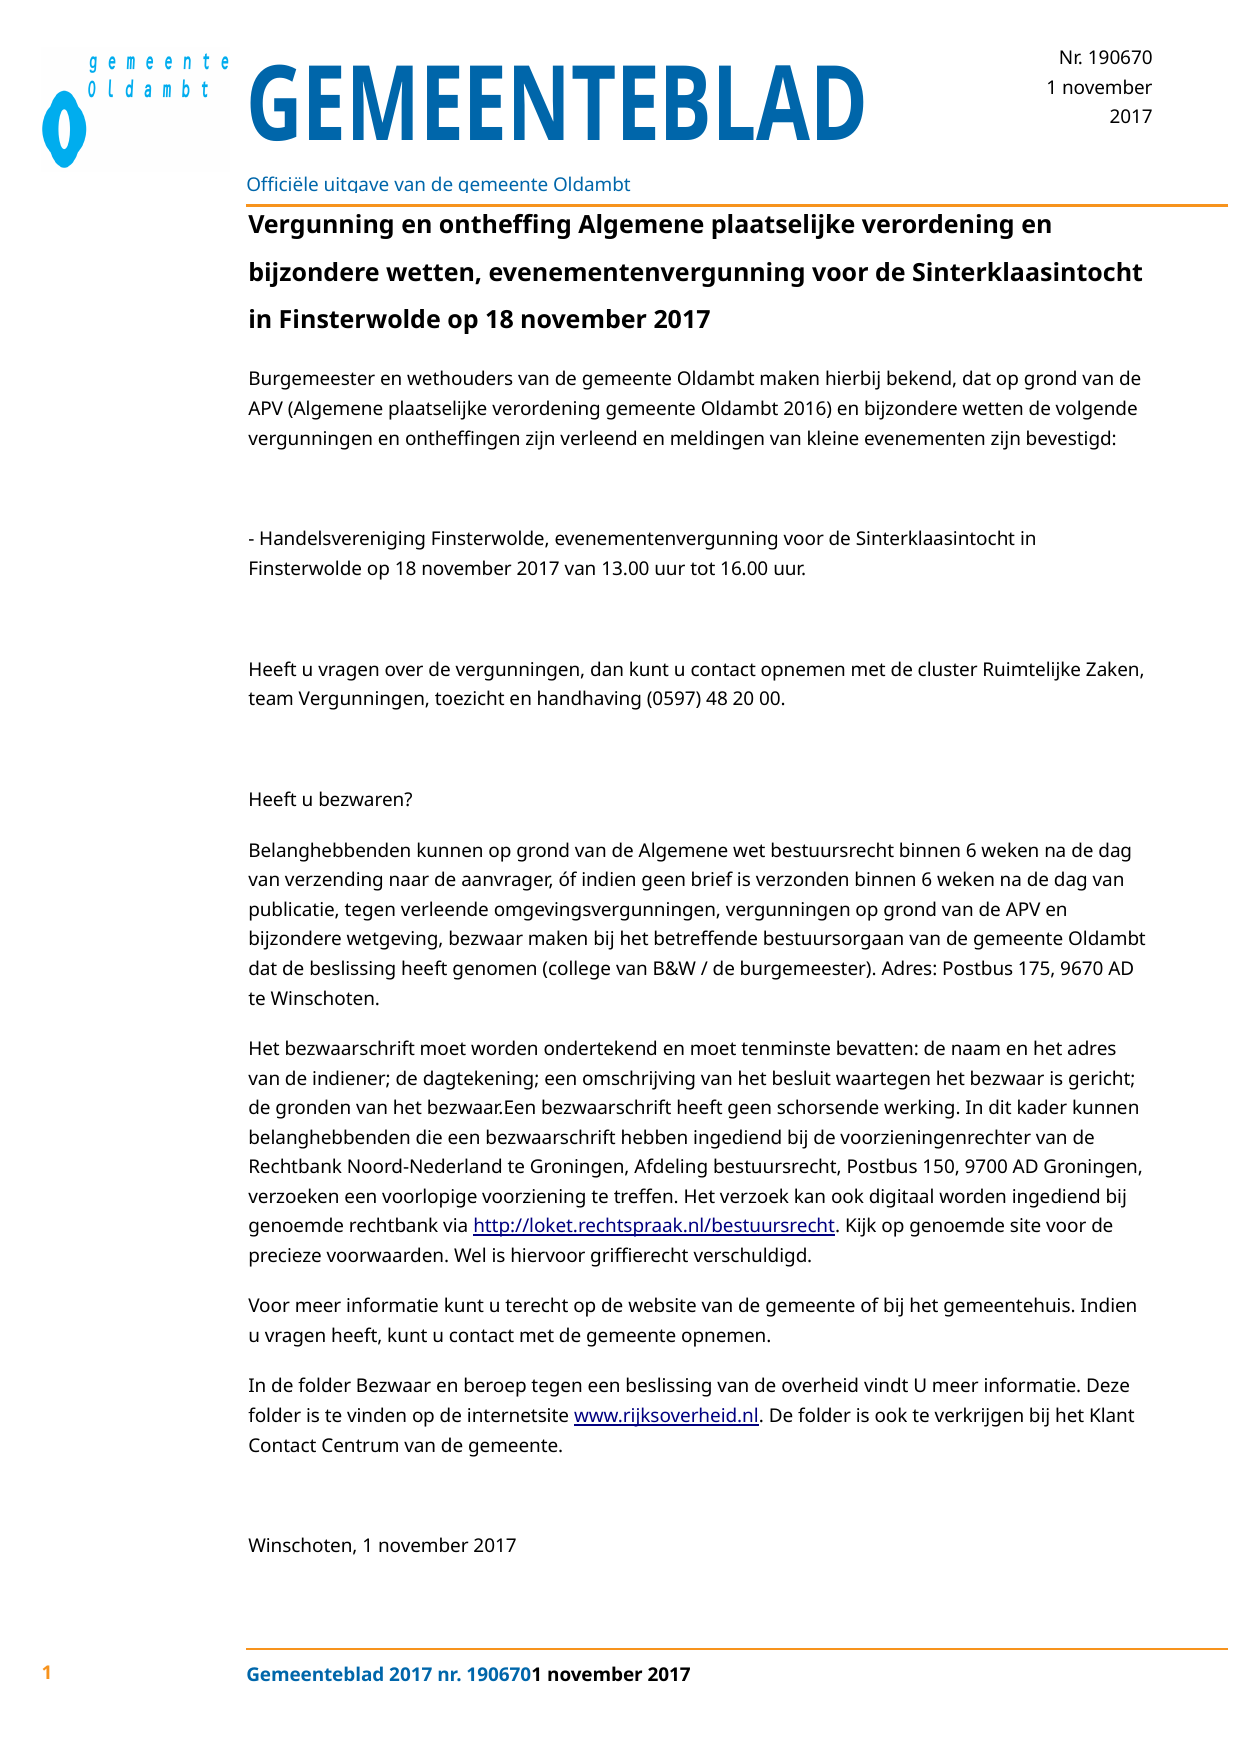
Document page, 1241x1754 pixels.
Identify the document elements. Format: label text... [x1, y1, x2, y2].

text Voor meer informatie kunt u terecht op de website van de gemeente of bij het gemeentehuis. Indien u vragen heeft, kunt u contact met de gemeente opnemen. [248, 1293, 1152, 1348]
text Belanghebbenden kunnen op grond van de Algemene wet bestuursrecht binnen 6 weken na de dag van verzending naar de aanvrager, óf indien geen brief is verzonden binnen 6 weken na de dag van publicatie, tegen verleende omgevingsvergunningen, vergunningen op grond van de APV en bijzondere wetgeving, bezwaar maken bij het betreffende bestuursorgaan van de gemeente Oldambt dat de beslissing heeft genomen (college van B&W / de burgemeester). Adres: Postbus 175, 9670 AD te Winschoten. [248, 837, 1152, 1010]
text Burgemeester en wethouders van de gemeente Oldambt maken hierbij bekend, dat op grond van de APV (Algemene plaatselijke verordening gemeente Oldambt 2016) en bijzondere wetten de volgende vergunningen en ontheffingen zijn verleend en meldingen van kleine evenementen zijn bevestigd: [248, 366, 1152, 450]
text Het bezwaarschrift moet worden ondertekend en moet tenminste bevatten: de naam en het adres van de indiener; de dagtekening; een omschrijving van het besluit waartegen het bezwaar is gericht; de gronden van het bezwaar.Een bezwaarschrift heeft geen schorsende werking. In dit kader kunnen belanghebbenden die een bezwaarschrift hebben ingediend bij de voorzieningenrechter van de Rechtbank Noord-Nederland te Groningen, Afdeling bestuursrecht, Postbus 150, 9700 AD Groningen, verzoeken een voorlopige voorziening te treffen. Het verzoek kan ook digitaal worden ingediend bij genoemde rechtbank via http://loket.rechtspraak.nl/bestuursrecht. Kijk op genoemde site voor de precieze voorwaarden. Wel is hiervoor griffierecht verschuldigd. [248, 1035, 1152, 1268]
text - Handelsvereniging Finsterwolde, evenementenvergunning voor de Sinterklaasintocht in Finsterwolde op 18 november 2017 van 13.00 uur tot 16.00 uur. [248, 526, 1152, 581]
text Heeft u bezwaren? [248, 786, 1152, 812]
text Vergunning en ontheffing Algemene plaatselijke verordening en bijzondere wetten, evenementenvergunning voor de Sinterklaasintocht in Finsterwolde op 18 november 2017 [248, 207, 1152, 336]
text In de folder Bezwaar en beroep tegen een beslissing van de overheid vindt U meer informatie. Deze folder is te vinden op de internetsite www.rijksoverheid.nl. De folder is ook te verkrijgen bij het Klant Contact Centrum van de gemeente. [248, 1373, 1152, 1457]
picture [41, 47, 231, 172]
text Heeft u vragen over de vergunningen, dan kunt u contact opnemen met de cluster Ruimtelijke Zaken, team Vergunningen, toezicht en handhaving (0597) 48 20 00. [248, 656, 1152, 711]
text Winschoten, 1 november 2017 [248, 1533, 1152, 1558]
